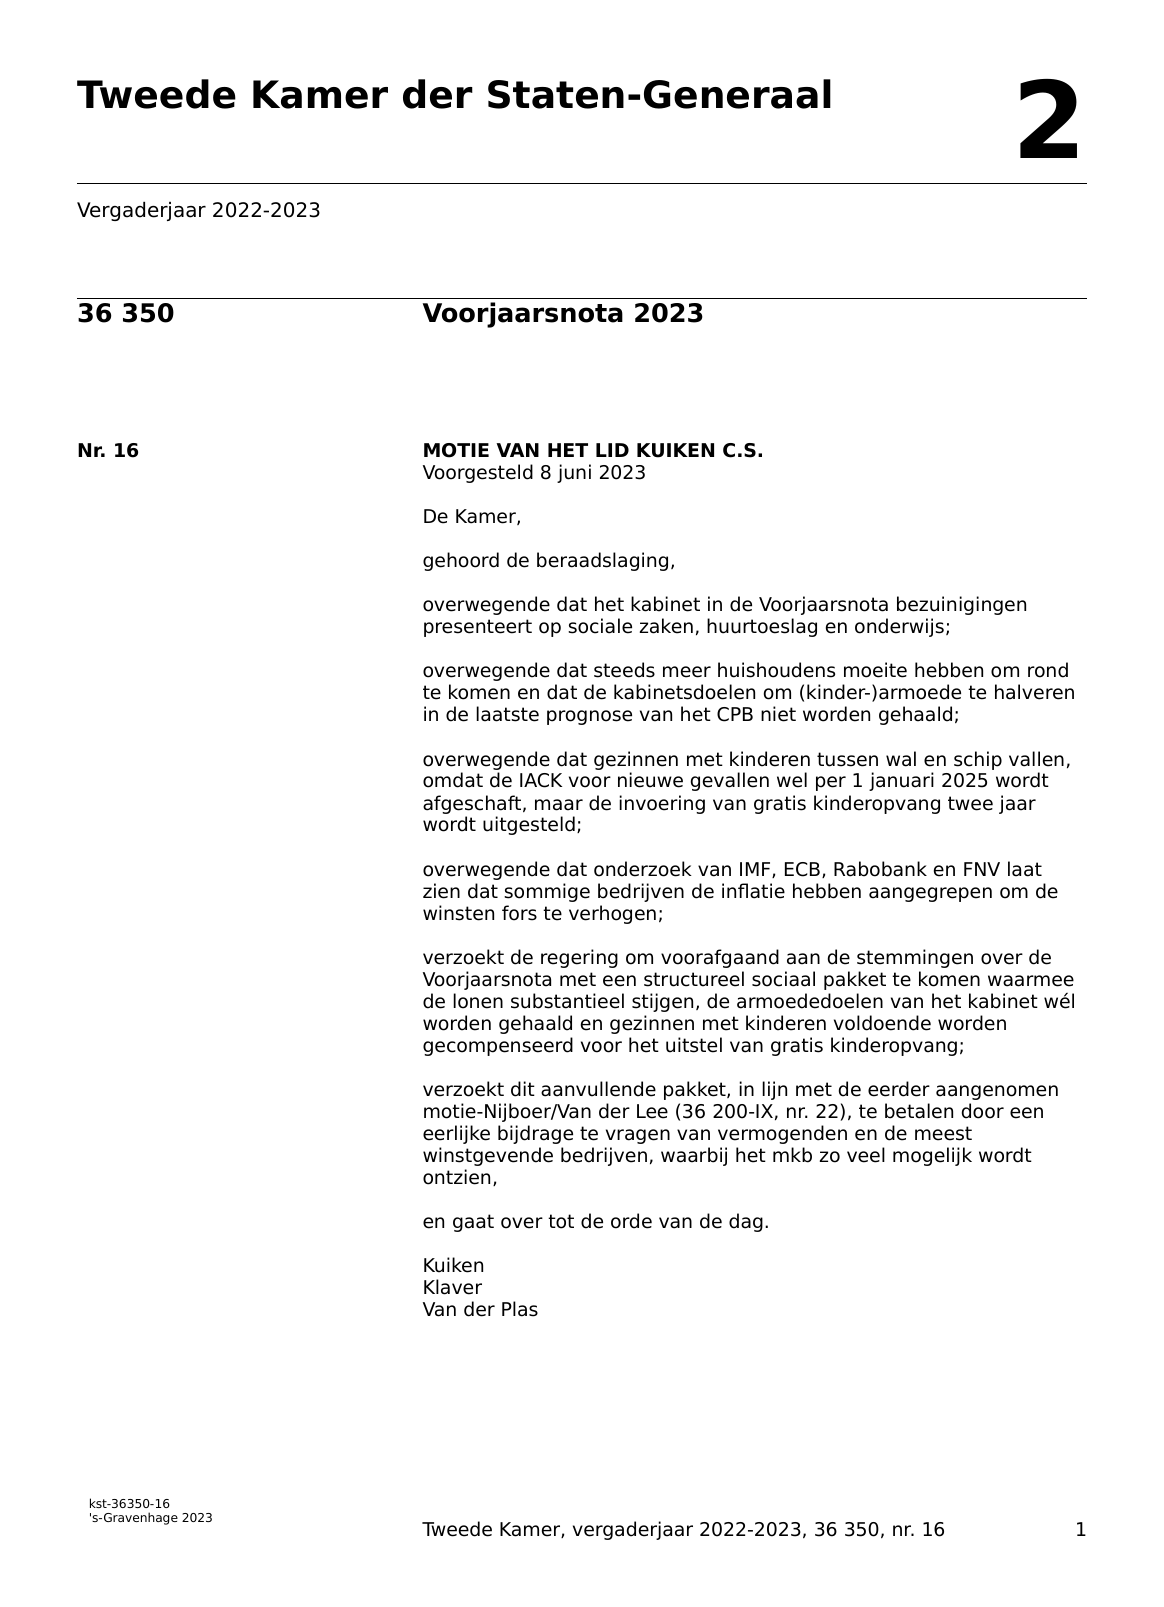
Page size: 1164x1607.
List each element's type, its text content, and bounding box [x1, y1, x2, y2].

text overwegende dat gezinnen met kinderen tussen wal en schip vallen, omdat de IACK voor nieuwe gevallen wel per 1 januari 2025 wordt afgeschaft, maar de invoering van gratis kinderopvang twee jaar wordt uitgesteld; [422, 748, 1087, 836]
subtitle 36 350 Voorjaarsnota 2023 [77, 299, 1087, 329]
text kst-36350-16 [88, 1497, 323, 1511]
text Van der Plas [422, 1299, 1087, 1321]
text verzoekt de regering om voorafgaand aan de stemmingen over de Voorjaarsnota met een structureel sociaal pakket te komen waarmee de lonen substantieel stijgen, de armoededoelen van het kabinet wél worden gehaald en gezinnen met kinderen voldoende worden gecompenseerd voor het uitstel van gratis kinderopvang; [422, 947, 1087, 1057]
text overwegende dat steeds meer huishoudens moeite hebben om rond te komen en dat de kabinetsdoelen om (kinder-)armoede te halveren in de laatste prognose van het CPB niet worden gehaald; [422, 660, 1087, 726]
text 's-Gravenhage 2023 [88, 1511, 323, 1525]
table_header 2 [886, 59, 1087, 183]
text Voorgesteld 8 juni 2023 [422, 462, 1087, 484]
text De Kamer, [422, 506, 1087, 528]
text overwegende dat het kabinet in de Voorjaarsnota bezuinigingen presenteert op sociale zaken, huurtoeslag en onderwijs; [422, 594, 1087, 638]
text verzoekt dit aanvullende pakket, in lijn met de eerder aangenomen motie-Nijboer/Van der Lee (36 200-IX, nr. 22), te betalen door een eerlijke bijdrage te vragen van vermogenden en de meest winstgevende bedrijven, waarbij het mkb zo veel mogelijk wordt ontzien, [422, 1079, 1087, 1189]
table_header Tweede Kamer der Staten-Generaal [77, 59, 886, 183]
text Kuiken [422, 1255, 1087, 1277]
text overwegende dat onderzoek van IMF, ECB, Rabobank en FNV laat zien dat sommige bedrijven de inflatie hebben aangegrepen om de winsten fors te verhogen; [422, 858, 1087, 924]
subtitle Nr. 16 MOTIE VAN HET LID KUIKEN C.S. [77, 440, 1087, 462]
table_cell Vergaderjaar 2022-2023 [77, 184, 1087, 298]
text Klaver [422, 1277, 1087, 1299]
text gehoord de beraadslaging, [422, 550, 1087, 572]
text en gaat over tot de orde van de dag. [422, 1211, 1087, 1233]
